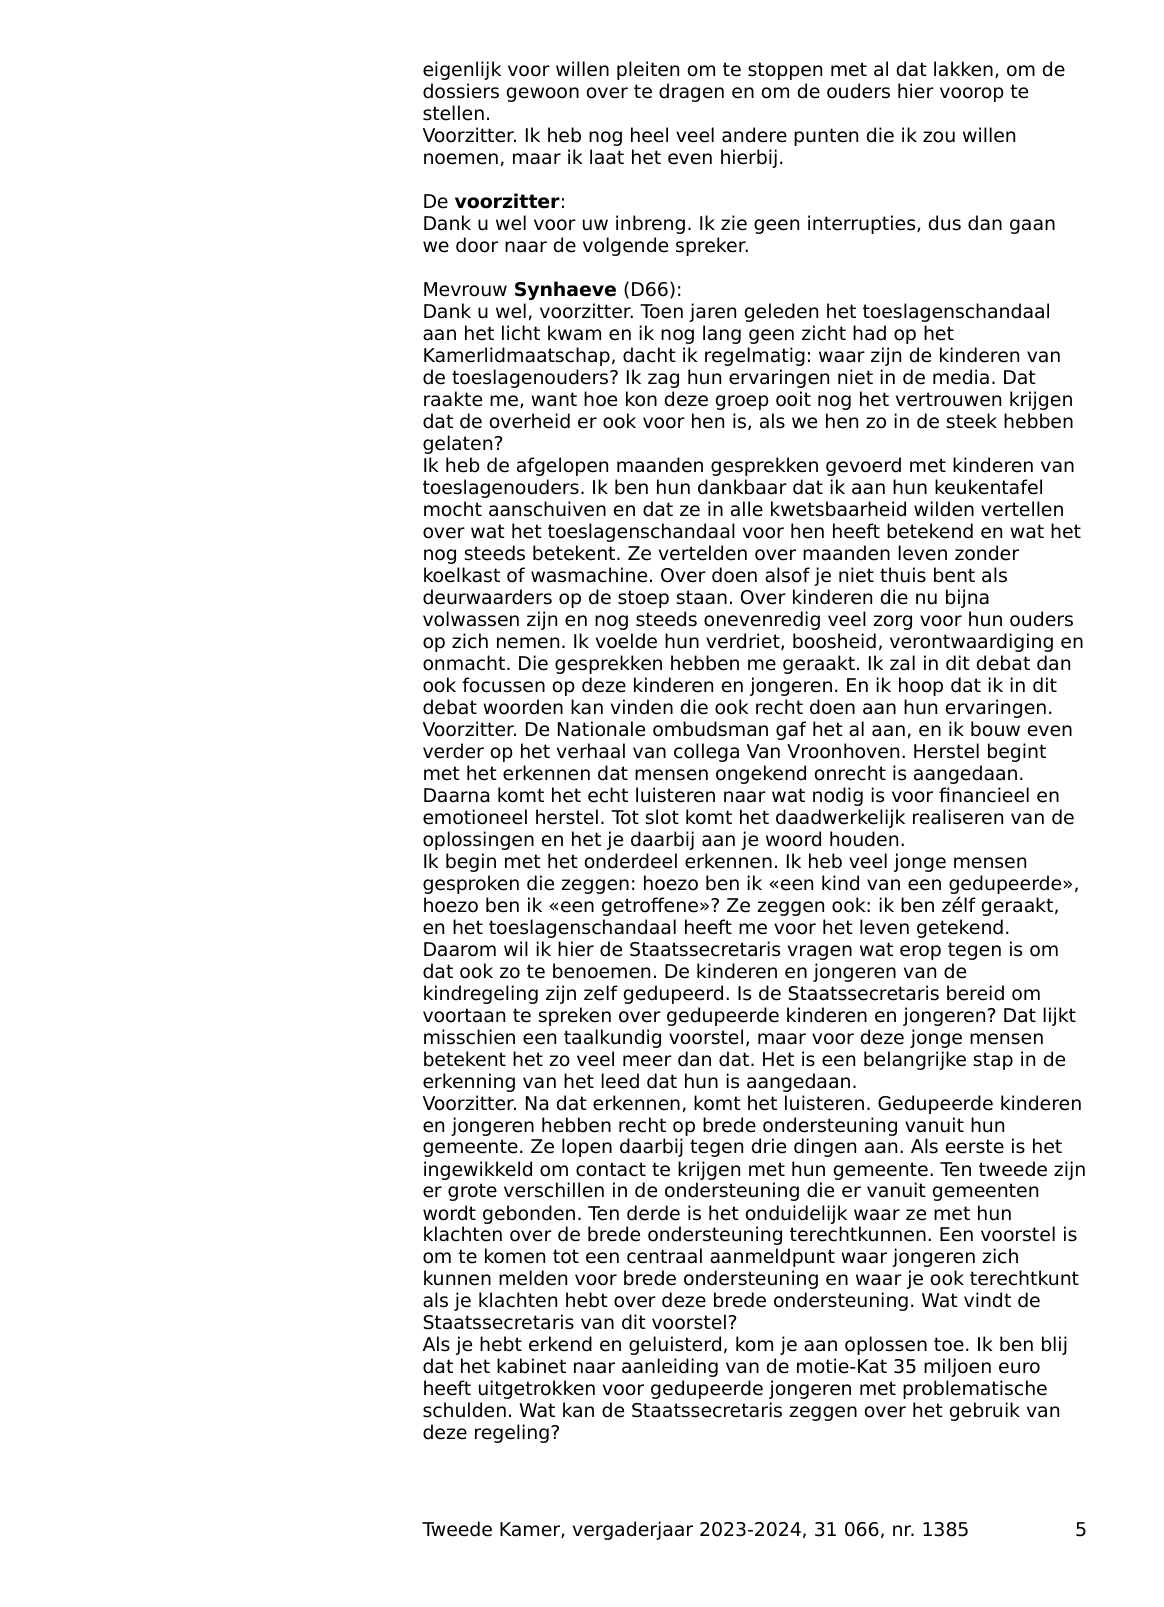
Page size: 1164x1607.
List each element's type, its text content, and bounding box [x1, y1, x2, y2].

text Mevrouw Synhaeve (D66): [422, 279, 1087, 301]
text Dank u wel voor uw inbreng. Ik zie geen interrupties, dus dan gaan we door naar de volgende spreker. [422, 213, 1087, 257]
text Ik heb de afgelopen maanden gesprekken gevoerd met kinderen van toeslagenouders. Ik ben hun dankbaar dat ik aan hun keukentafel mocht aanschuiven en dat ze in alle kwetsbaarheid wilden vertellen over wat het toeslagenschandaal voor hen heeft betekend en wat het nog steeds betekent. Ze vertelden over maanden leven zonder koelkast of wasmachine. Over doen alsof je niet thuis bent als deurwaarders op de stoep staan. Over kinderen die nu bijna volwassen zijn en nog steeds onevenredig veel zorg voor hun ouders op zich nemen. Ik voelde hun verdriet, boosheid, verontwaardiging en onmacht. Die gesprekken hebben me geraakt. Ik zal in dit debat dan ook focussen op deze kinderen en jongeren. En ik hoop dat ik in dit debat woorden kan vinden die ook recht doen aan hun ervaringen. [422, 455, 1087, 719]
text Als je hebt erkend en geluisterd, kom je aan oplossen toe. Ik ben blij dat het kabinet naar aanleiding van de motie-Kat 35 miljoen euro heeft uitgetrokken voor gedupeerde jongeren met problematische schulden. Wat kan de Staatssecretaris zeggen over het gebruik van deze regeling? [422, 1334, 1087, 1444]
text Voorzitter. Ik heb nog heel veel andere punten die ik zou willen noemen, maar ik laat het even hierbij. [422, 125, 1087, 169]
text Dank u wel, voorzitter. Toen jaren geleden het toeslagenschandaal aan het licht kwam en ik nog lang geen zicht had op het Kamerlidmaatschap, dacht ik regelmatig: waar zijn de kinderen van de toeslagenouders? Ik zag hun ervaringen niet in de media. Dat raakte me, want hoe kon deze groep ooit nog het vertrouwen krijgen dat de overheid er ook voor hen is, als we hen zo in de steek hebben gelaten? [422, 301, 1087, 455]
text Voorzitter. De Nationale ombudsman gaf het al aan, en ik bouw even verder op het verhaal van collega Van Vroonhoven. Herstel begint met het erkennen dat mensen ongekend onrecht is aangedaan. Daarna komt het echt luisteren naar wat nodig is voor financieel en emotioneel herstel. Tot slot komt het daadwerkelijk realiseren van de oplossingen en het je daarbij aan je woord houden. [422, 719, 1087, 851]
text Voorzitter. Na dat erkennen, komt het luisteren. Gedupeerde kinderen en jongeren hebben recht op brede ondersteuning vanuit hun gemeente. Ze lopen daarbij tegen drie dingen aan. Als eerste is het ingewikkeld om contact te krijgen met hun gemeente. Ten tweede zijn er grote verschillen in de ondersteuning die er vanuit gemeenten wordt gebonden. Ten derde is het onduidelijk waar ze met hun klachten over de brede ondersteuning terechtkunnen. Een voorstel is om te komen tot een centraal aanmeldpunt waar jongeren zich kunnen melden voor brede ondersteuning en waar je ook terechtkunt als je klachten hebt over deze brede ondersteuning. Wat vindt de Staatssecretaris van dit voorstel? [422, 1092, 1087, 1334]
text eigenlijk voor willen pleiten om te stoppen met al dat lakken, om de dossiers gewoon over te dragen en om de ouders hier voorop te stellen. [422, 59, 1087, 125]
text Ik begin met het onderdeel erkennen. Ik heb veel jonge mensen gesproken die zeggen: hoezo ben ik «een kind van een gedupeerde», hoezo ben ik «een getroffene»? Ze zeggen ook: ik ben zélf geraakt, en het toeslagenschandaal heeft me voor het leven getekend. Daarom wil ik hier de Staatssecretaris vragen wat erop tegen is om dat ook zo te benoemen. De kinderen en jongeren van de kindregeling zijn zelf gedupeerd. Is de Staatssecretaris bereid om voortaan te spreken over gedupeerde kinderen en jongeren? Dat lijkt misschien een taalkundig voorstel, maar voor deze jonge mensen betekent het zo veel meer dan dat. Het is een belangrijke stap in de erkenning van het leed dat hun is aangedaan. [422, 851, 1087, 1092]
text De voorzitter: [422, 191, 1087, 213]
